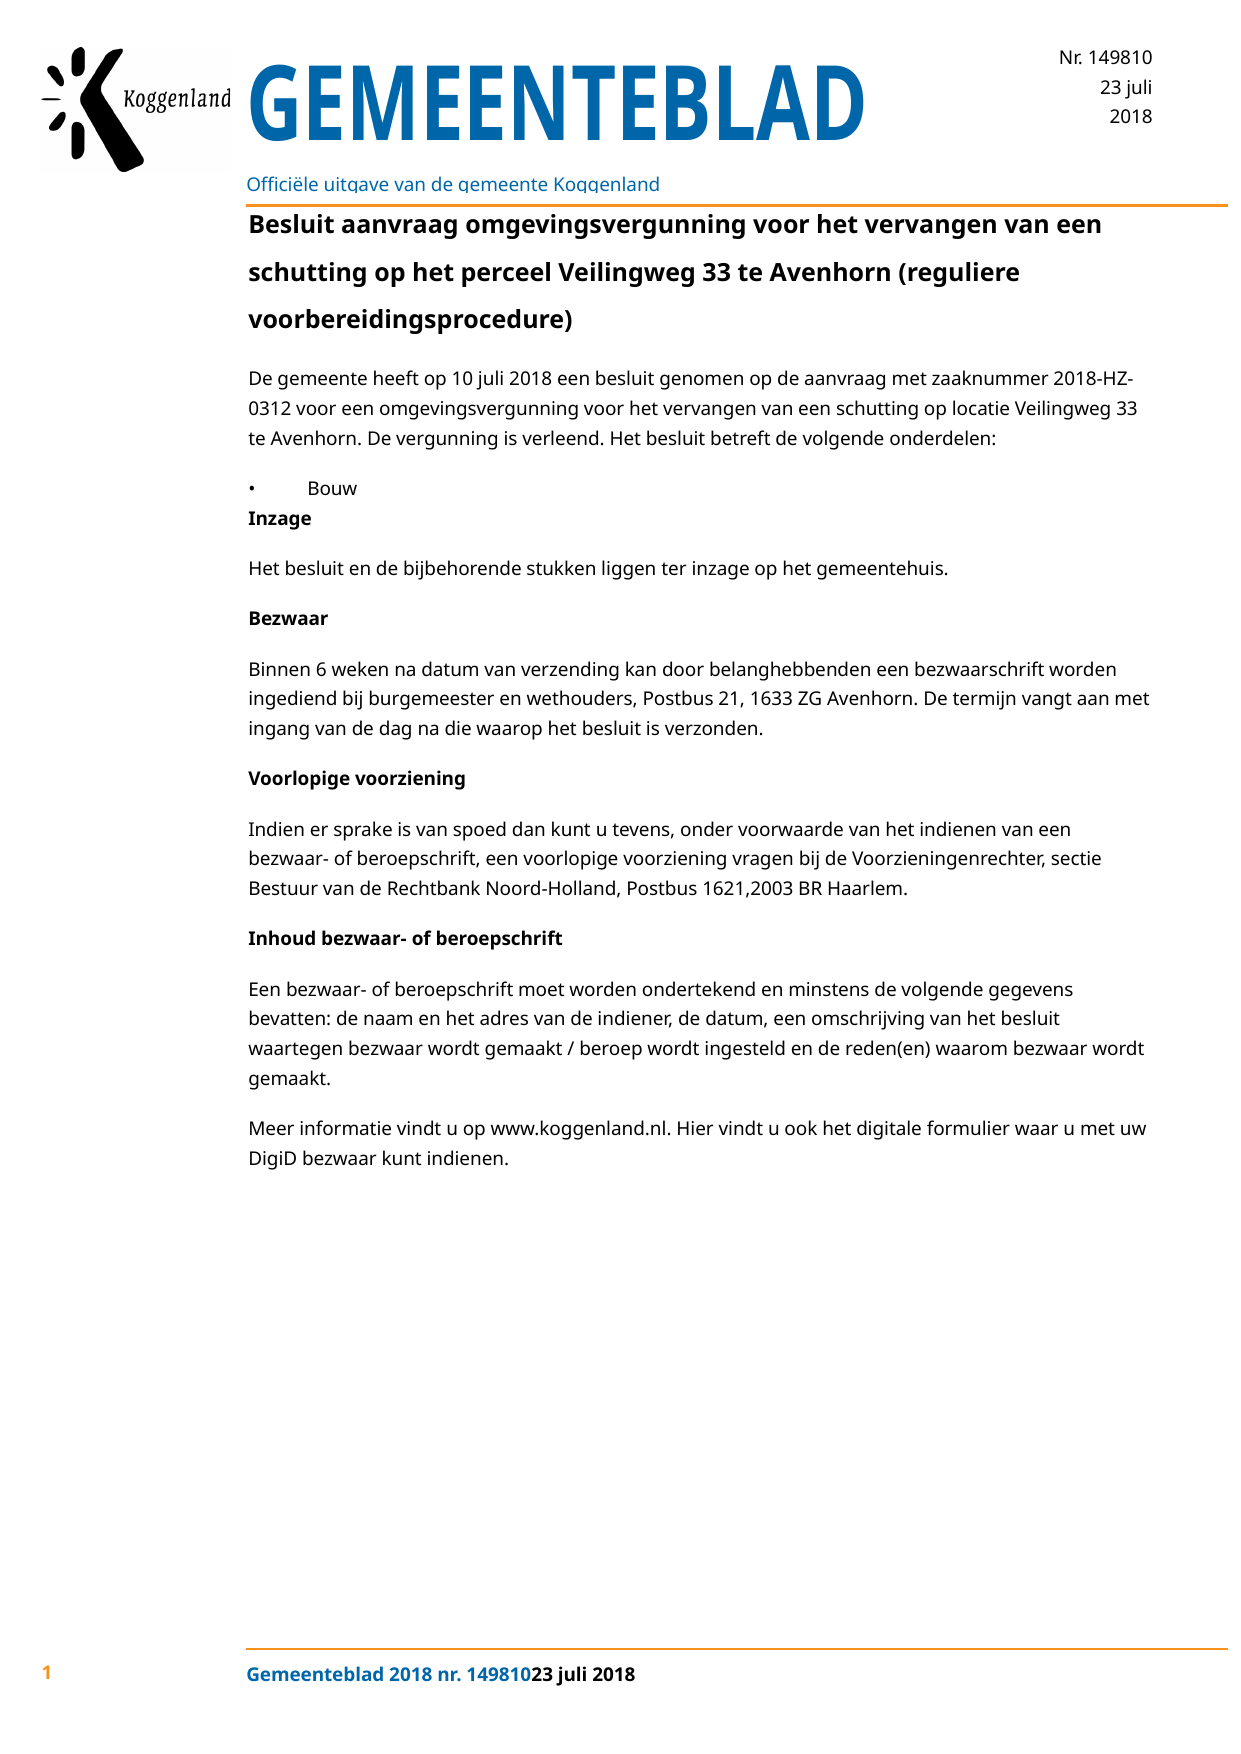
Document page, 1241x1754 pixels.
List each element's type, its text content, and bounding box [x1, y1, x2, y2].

text Voorlopige voorziening [248, 766, 1152, 791]
text Bezwaar [248, 606, 1152, 631]
text Inhoud bezwaar- of beroepschrift [248, 926, 1152, 951]
picture [41, 47, 231, 172]
text De gemeente heeft op 10 juli 2018 een besluit genomen op de aanvraag met zaaknummer 2018-HZ-0312 voor een omgevingsvergunning voor het vervangen van een schutting op locatie Veilingweg 33 te Avenhorn. De vergunning is verleend. Het besluit betreft de volgende onderdelen: [248, 366, 1152, 450]
text Indien er sprake is van spoed dan kunt u tevens, onder voorwaarde van het indienen van een bezwaar- of beroepschrift, een voorlopige voorziening vragen bij de Voorzieningenrechter, sectie Bestuur van de Rechtbank Noord-Holland, Postbus 1621,2003 BR Haarlem. [248, 816, 1152, 901]
text Inzage [248, 505, 1152, 530]
list Bouw [248, 475, 1152, 501]
text Een bezwaar- of beroepschrift moet worden ondertekend en minstens de volgende gegevens bevatten: de naam en het adres van de indiener, de datum, een omschrijving van het besluit waartegen bezwaar wordt gemaakt / beroep wordt ingesteld en de reden(en) waarom bezwaar wordt gemaakt. [248, 976, 1152, 1090]
text Meer informatie vindt u op www.koggenland.nl. Hier vindt u ook het digitale formulier waar u met uw DigiD bezwaar kunt indienen. [248, 1115, 1152, 1170]
text Binnen 6 weken na datum van verzending kan door belanghebbenden een bezwaarschrift worden ingediend bij burgemeester en wethouders, Postbus 21, 1633 ZG Avenhorn. De termijn vangt aan met ingang van de dag na die waarop het besluit is verzonden. [248, 656, 1152, 741]
text Besluit aanvraag omgevingsvergunning voor het vervangen van een schutting op het perceel Veilingweg 33 te Avenhorn (reguliere voorbereidingsprocedure) [248, 207, 1152, 336]
text Het besluit en de bijbehorende stukken liggen ter inzage op het gemeentehuis. [248, 555, 1152, 581]
